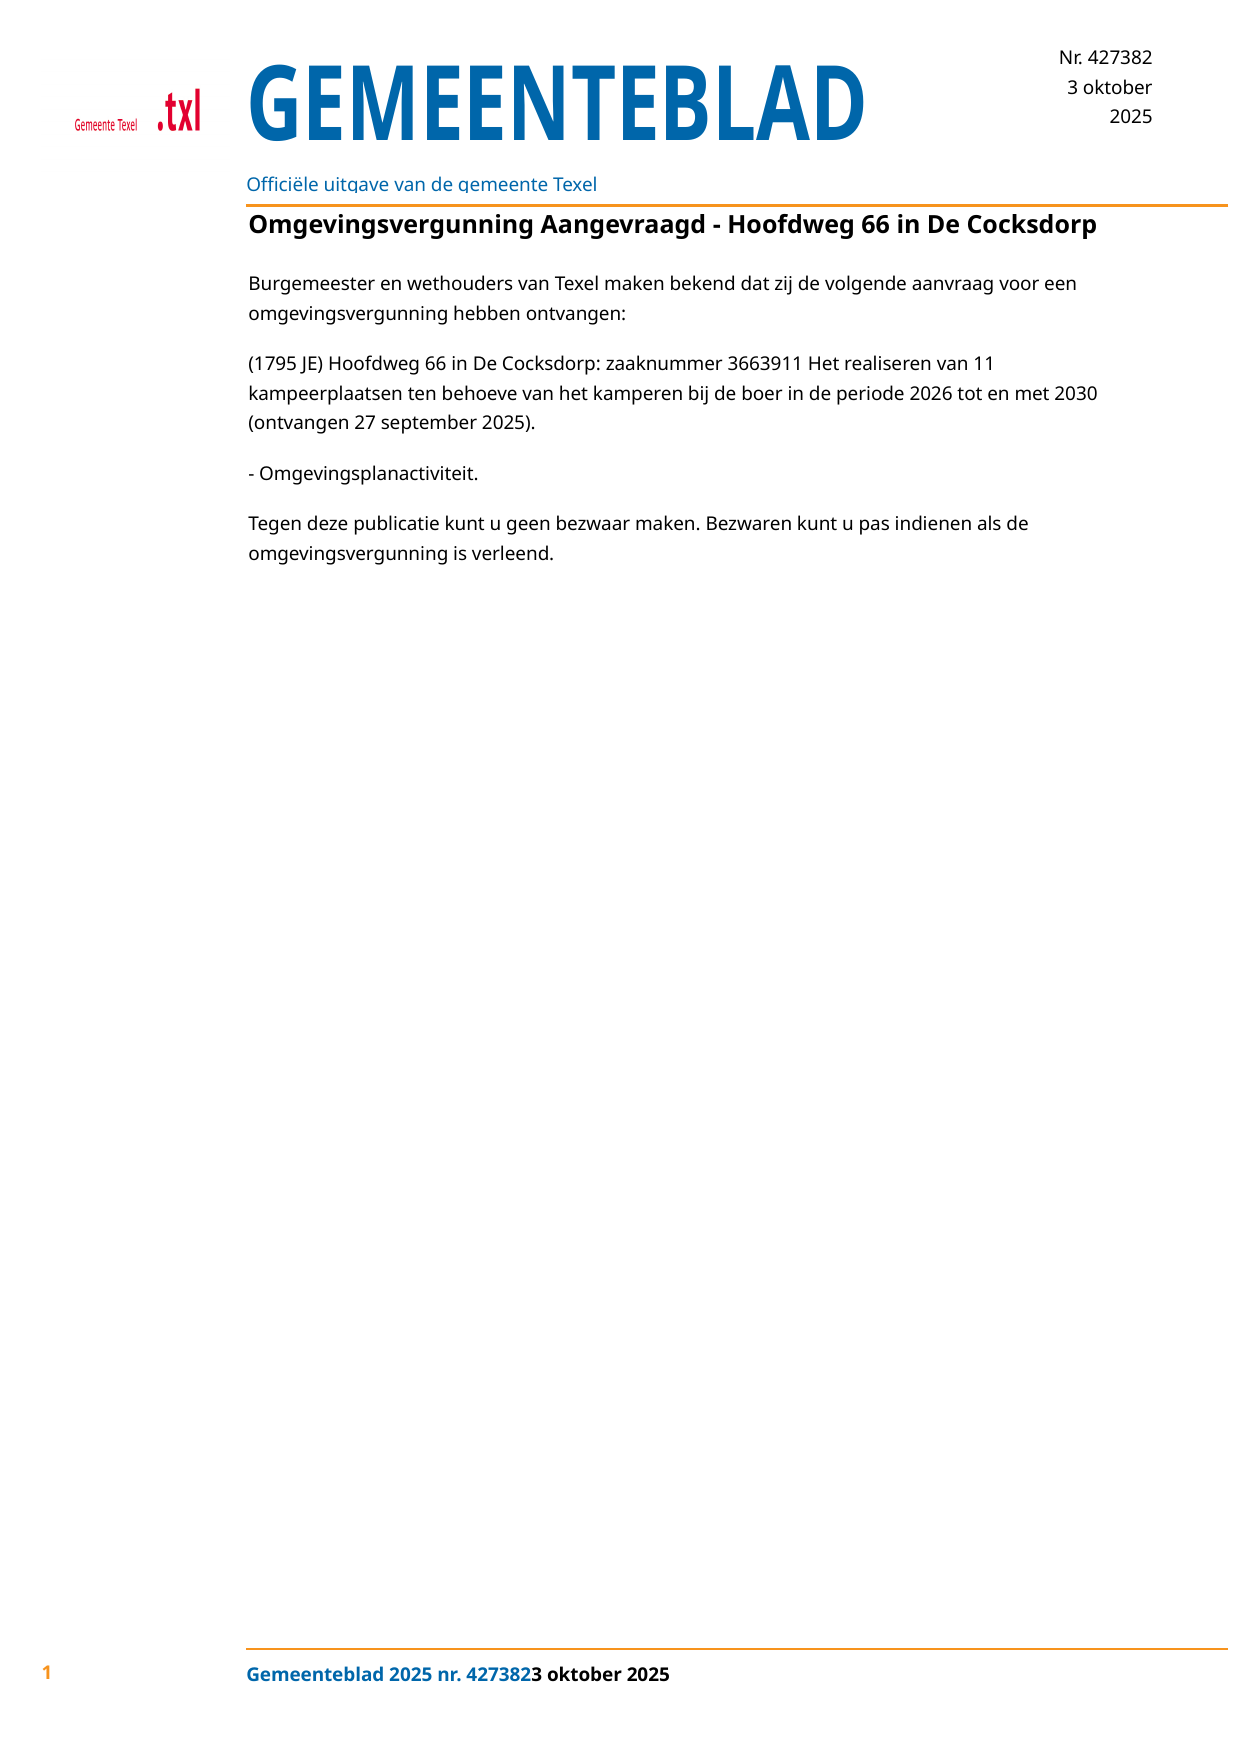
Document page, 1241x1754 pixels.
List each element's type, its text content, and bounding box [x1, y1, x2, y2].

picture [41, 47, 231, 172]
text Tegen deze publicatie kunt u geen bezwaar maken. Bezwaren kunt u pas indienen als de omgevingsvergunning is verleend. [248, 510, 1152, 566]
text (1795 JE) Hoofdweg 66 in De Cocksdorp: zaaknummer 3663911 Het realiseren van 11 kampeerplaatsen ten behoeve van het kamperen bij de boer in de periode 2026 tot en met 2030 (ontvangen 27 september 2025). [248, 350, 1152, 435]
text Burgemeester en wethouders van Texel maken bekend dat zij de volgende aanvraag voor een omgevingsvergunning hebben ontvangen: [248, 270, 1152, 326]
text Omgevingsvergunning Aangevraagd - Hoofdweg 66 in De Cocksdorp [248, 207, 1152, 241]
text - Omgevingsplanactiviteit. [248, 460, 1152, 486]
